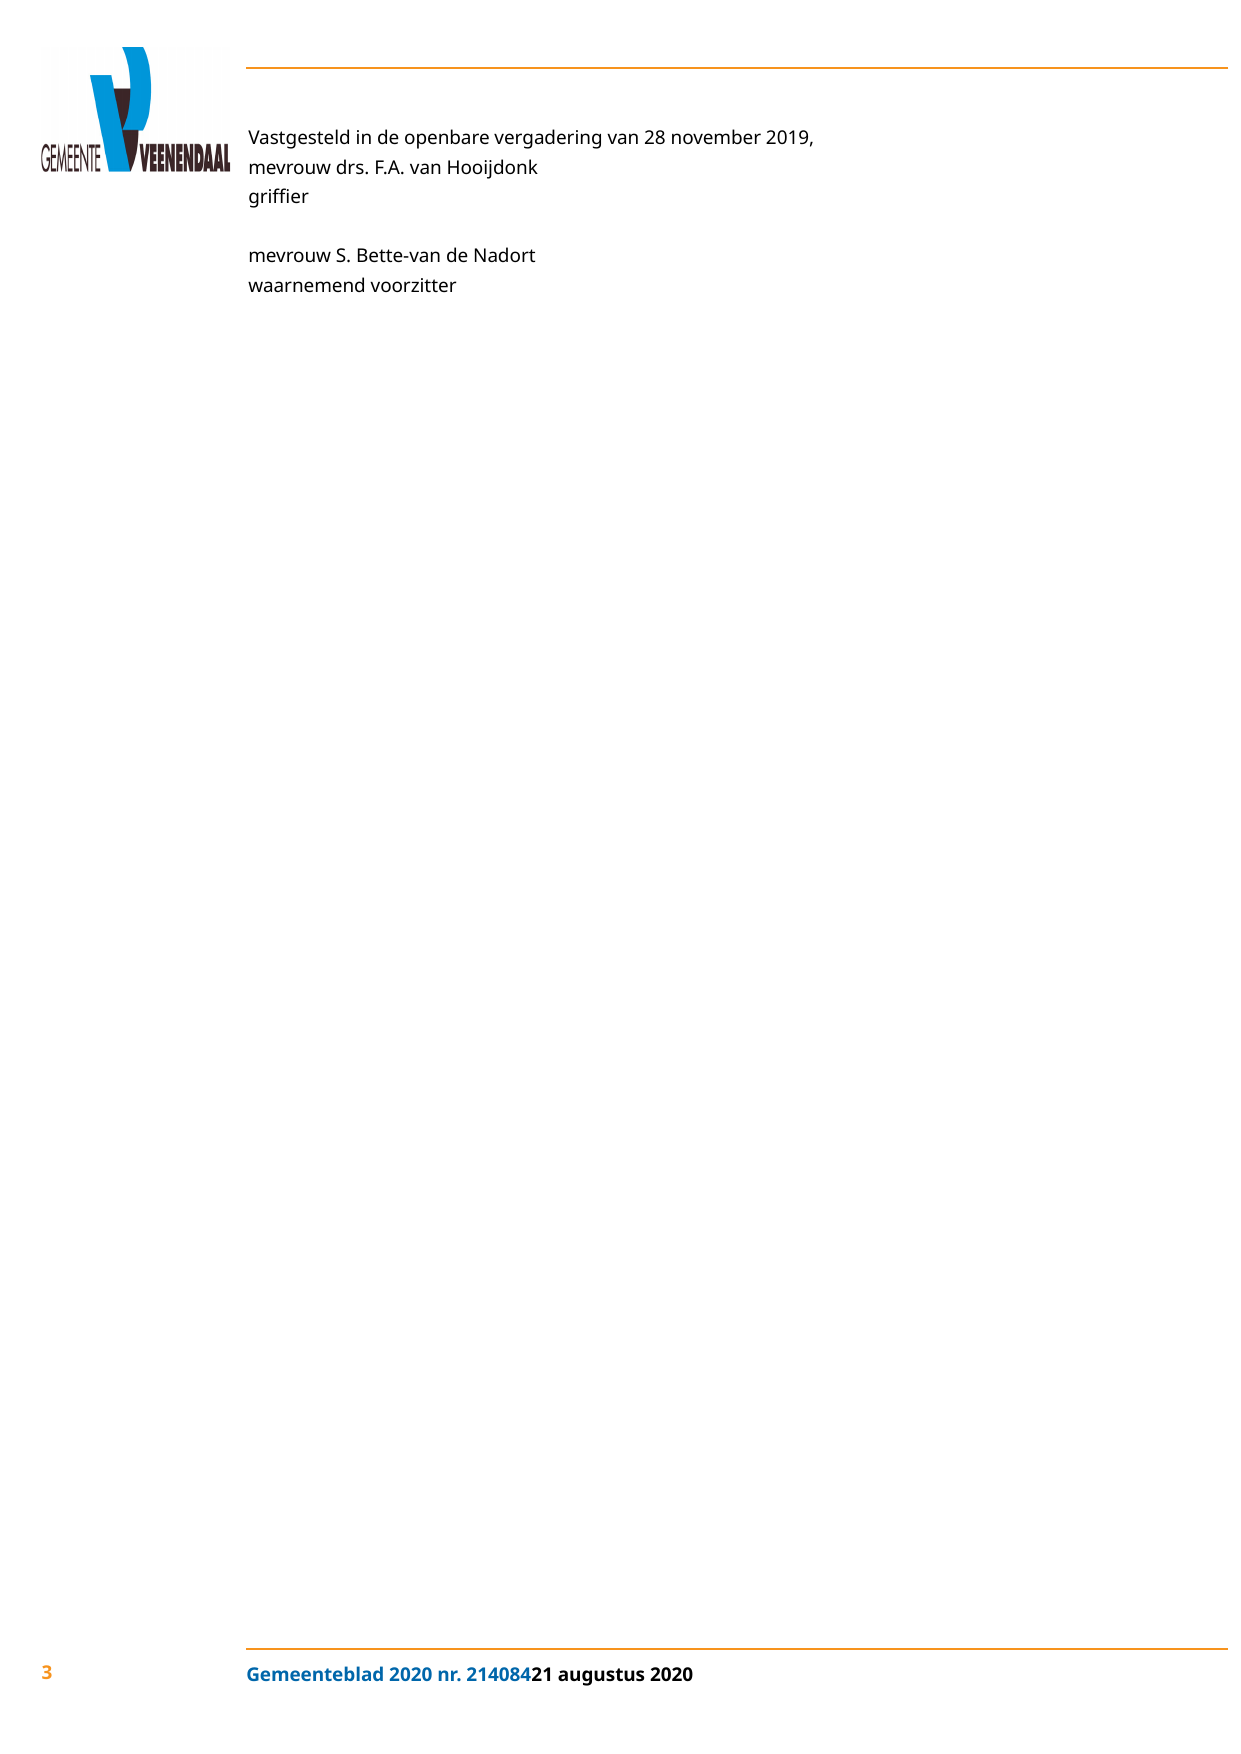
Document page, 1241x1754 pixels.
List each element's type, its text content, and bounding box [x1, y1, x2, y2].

text waarnemend voorzitter [248, 272, 1152, 298]
picture [123, 47, 231, 172]
text griffier [248, 183, 1152, 209]
text Vastgesteld in de openbare vergadering van 28 november 2019, [248, 124, 1152, 150]
text mevrouw S. Bette-van de Nadort [248, 243, 1152, 268]
picture [41, 47, 130, 172]
text mevrouw drs. F.A. van Hooijdonk [248, 154, 1152, 180]
